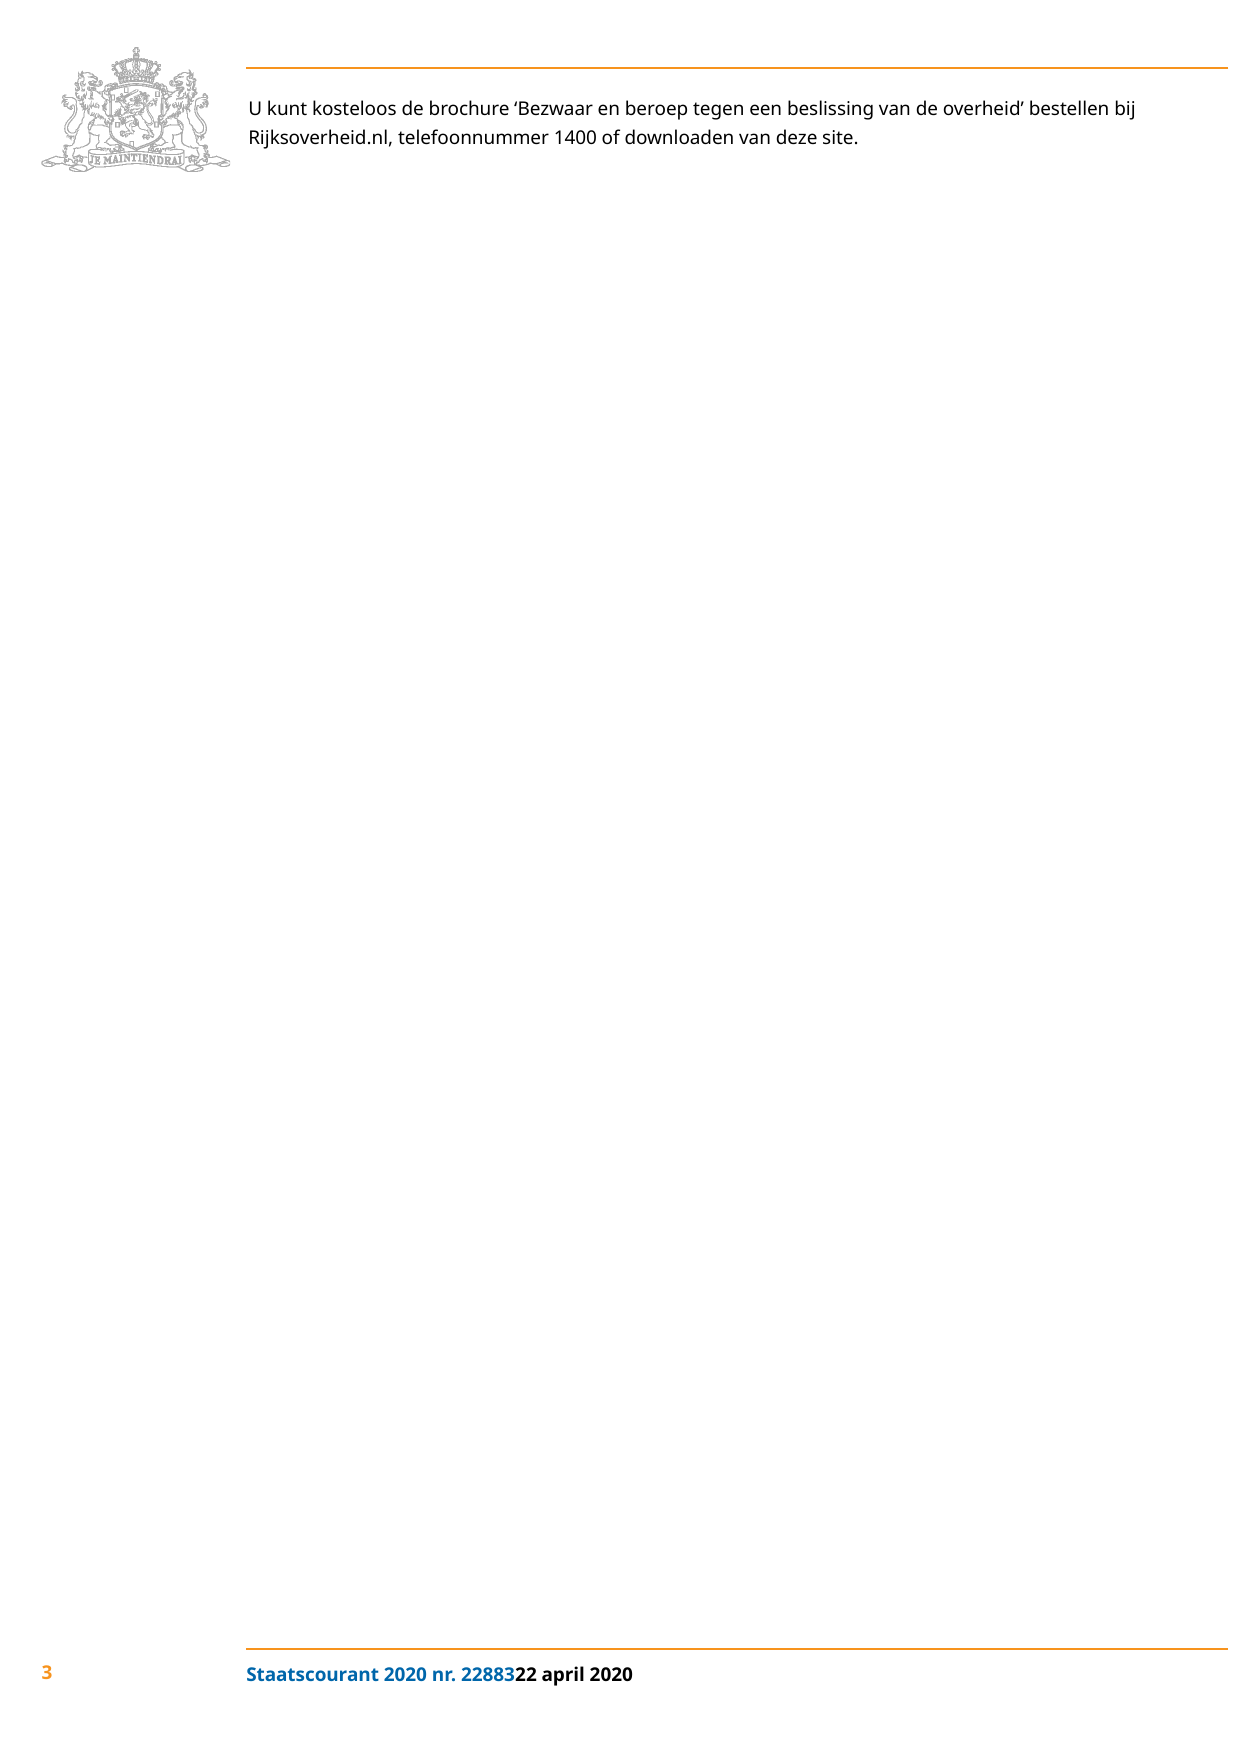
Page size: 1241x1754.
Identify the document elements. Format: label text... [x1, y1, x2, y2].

picture [41, 47, 231, 172]
text U kunt kosteloos de brochure ‘Bezwaar en beroep tegen een beslissing van de overheid’ bestellen bij Rijksoverheid.nl, telefoonnummer 1400 of downloaden van deze site. [248, 95, 1152, 150]
